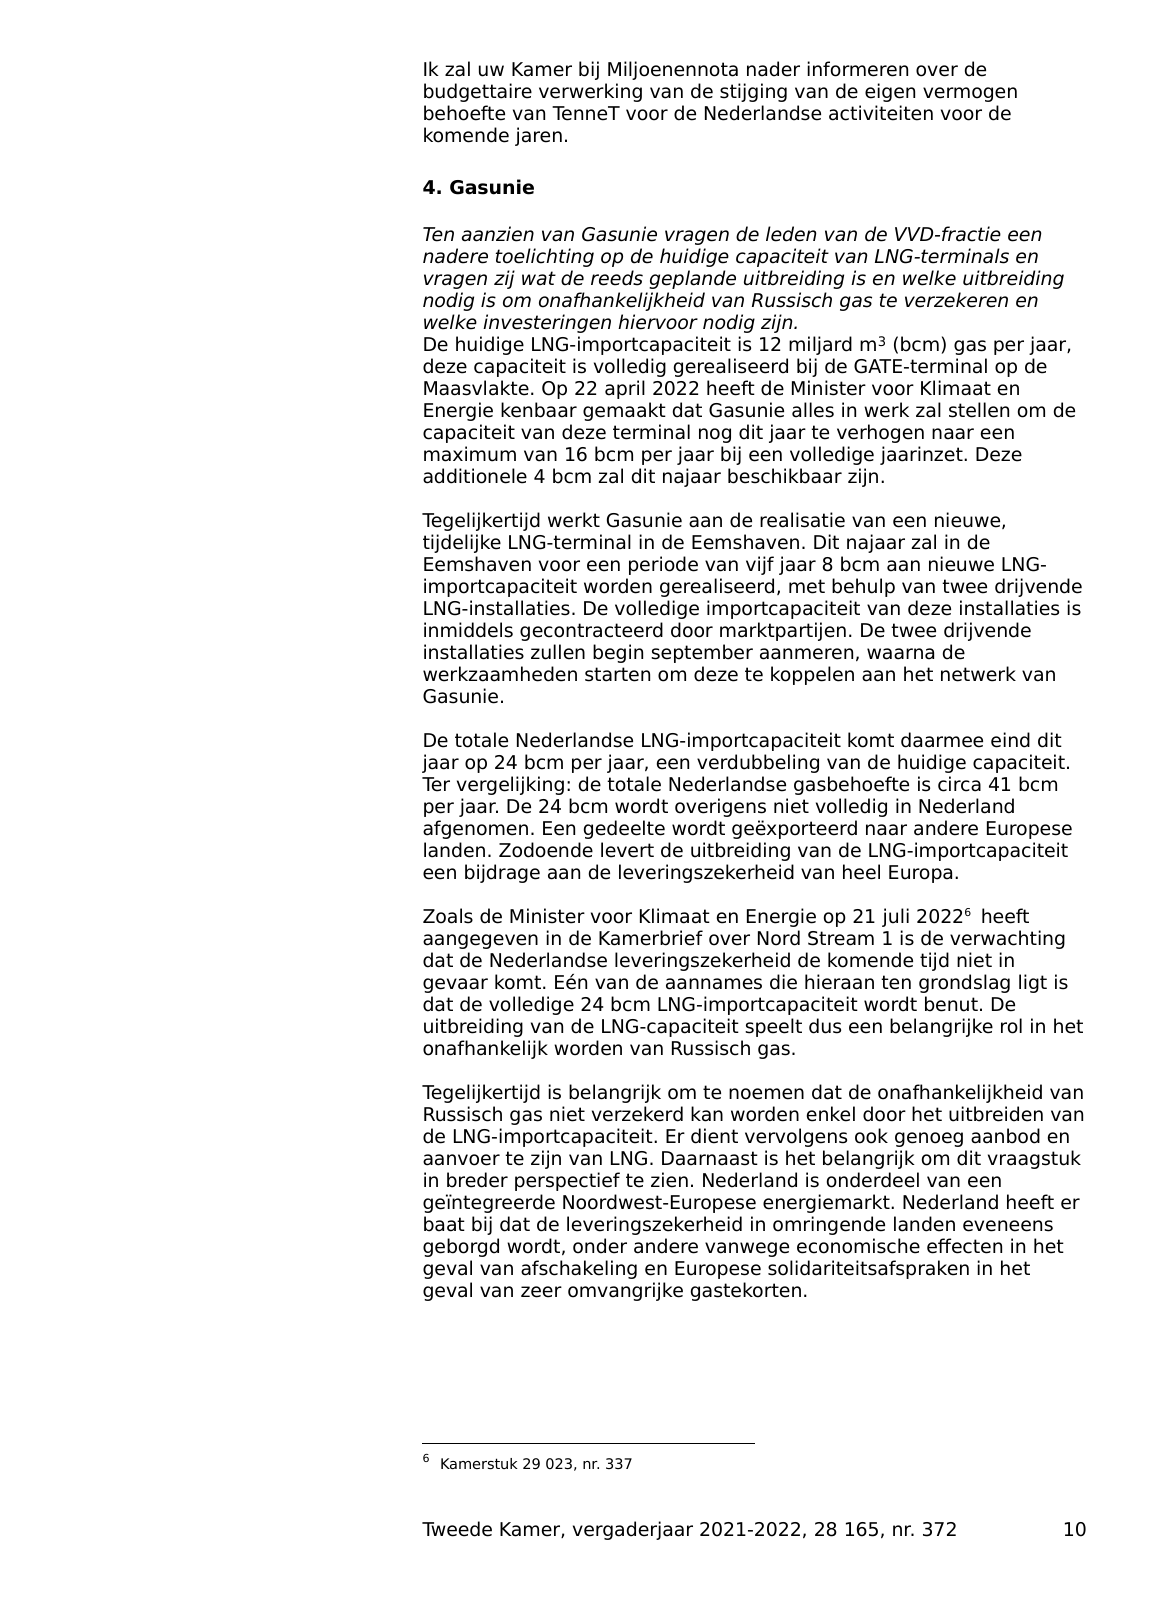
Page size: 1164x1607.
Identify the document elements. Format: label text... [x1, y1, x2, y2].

text Ten aanzien van Gasunie vragen de leden van de VVD-fractie een nadere toelichting op de huidige capaciteit van LNG-terminals en vragen zij wat de reeds geplande uitbreiding is en welke uitbreiding nodig is om onafhankelijkheid van Russisch gas te verzekeren en welke investeringen hiervoor nodig zijn. [422, 224, 1087, 334]
text Ik zal uw Kamer bij Miljoenennota nader informeren over de budgettaire verwerking van de stijging van de eigen vermogen behoefte van TenneT voor de Nederlandse activiteiten voor de komende jaren. [422, 59, 1087, 147]
text Kamerstuk 29 023, nr. 337 [422, 1452, 1087, 1474]
text Tegelijkertijd is belangrijk om te noemen dat de onafhankelijkheid van Russisch gas niet verzekerd kan worden enkel door het uitbreiden van de LNG-importcapaciteit. Er dient vervolgens ook genoeg aanbod en aanvoer te zijn van LNG. Daarnaast is het belangrijk om dit vraagstuk in breder perspectief te zien. Nederland is onderdeel van een geïntegreerde Noordwest-Europese energiemarkt. Nederland heeft er baat bij dat de leveringszekerheid in omringende landen eveneens geborgd wordt, onder andere vanwege economische effecten in het geval van afschakeling en Europese solidariteitsafspraken in het geval van zeer omvangrijke gastekorten. [422, 1082, 1087, 1302]
text De totale Nederlandse LNG-importcapaciteit komt daarmee eind dit jaar op 24 bcm per jaar, een verdubbeling van de huidige capaciteit. Ter vergelijking: de totale Nederlandse gasbehoefte is circa 41 bcm per jaar. De 24 bcm wordt overigens niet volledig in Nederland afgenomen. Een gedeelte wordt geëxporteerd naar andere Europese landen. Zodoende levert de uitbreiding van de LNG-importcapaciteit een bijdrage aan de leveringszekerheid van heel Europa. [422, 730, 1087, 884]
text De huidige LNG-importcapaciteit is 12 miljard m3 (bcm) gas per jaar, deze capaciteit is volledig gerealiseerd bij de GATE-terminal op de Maasvlakte. Op 22 april 2022 heeft de Minister voor Klimaat en Energie kenbaar gemaakt dat Gasunie alles in werk zal stellen om de capaciteit van deze terminal nog dit jaar te verhogen naar een maximum van 16 bcm per jaar bij een volledige jaarinzet. Deze additionele 4 bcm zal dit najaar beschikbaar zijn. [422, 334, 1087, 488]
text Tegelijkertijd werkt Gasunie aan de realisatie van een nieuwe, tijdelijke LNG-terminal in de Eemshaven. Dit najaar zal in de Eemshaven voor een periode van vijf jaar 8 bcm aan nieuwe LNG-importcapaciteit worden gerealiseerd, met behulp van twee drijvende LNG-installaties. De volledige importcapaciteit van deze installaties is inmiddels gecontracteerd door marktpartijen. De twee drijvende installaties zullen begin september aanmeren, waarna de werkzaamheden starten om deze te koppelen aan het netwerk van Gasunie. [422, 510, 1087, 708]
subtitle 4. Gasunie [422, 177, 1087, 199]
text Zoals de Minister voor Klimaat en Energie op 21 juli 2022 heeft aangegeven in de Kamerbrief over Nord Stream 1 is de verwachting dat de Nederlandse leveringszekerheid de komende tijd niet in gevaar komt. Eén van de aannames die hieraan ten grondslag ligt is dat de volledige 24 bcm LNG-importcapaciteit wordt benut. De uitbreiding van de LNG-capaciteit speelt dus een belangrijke rol in het onafhankelijk worden van Russisch gas. [422, 906, 1087, 1060]
